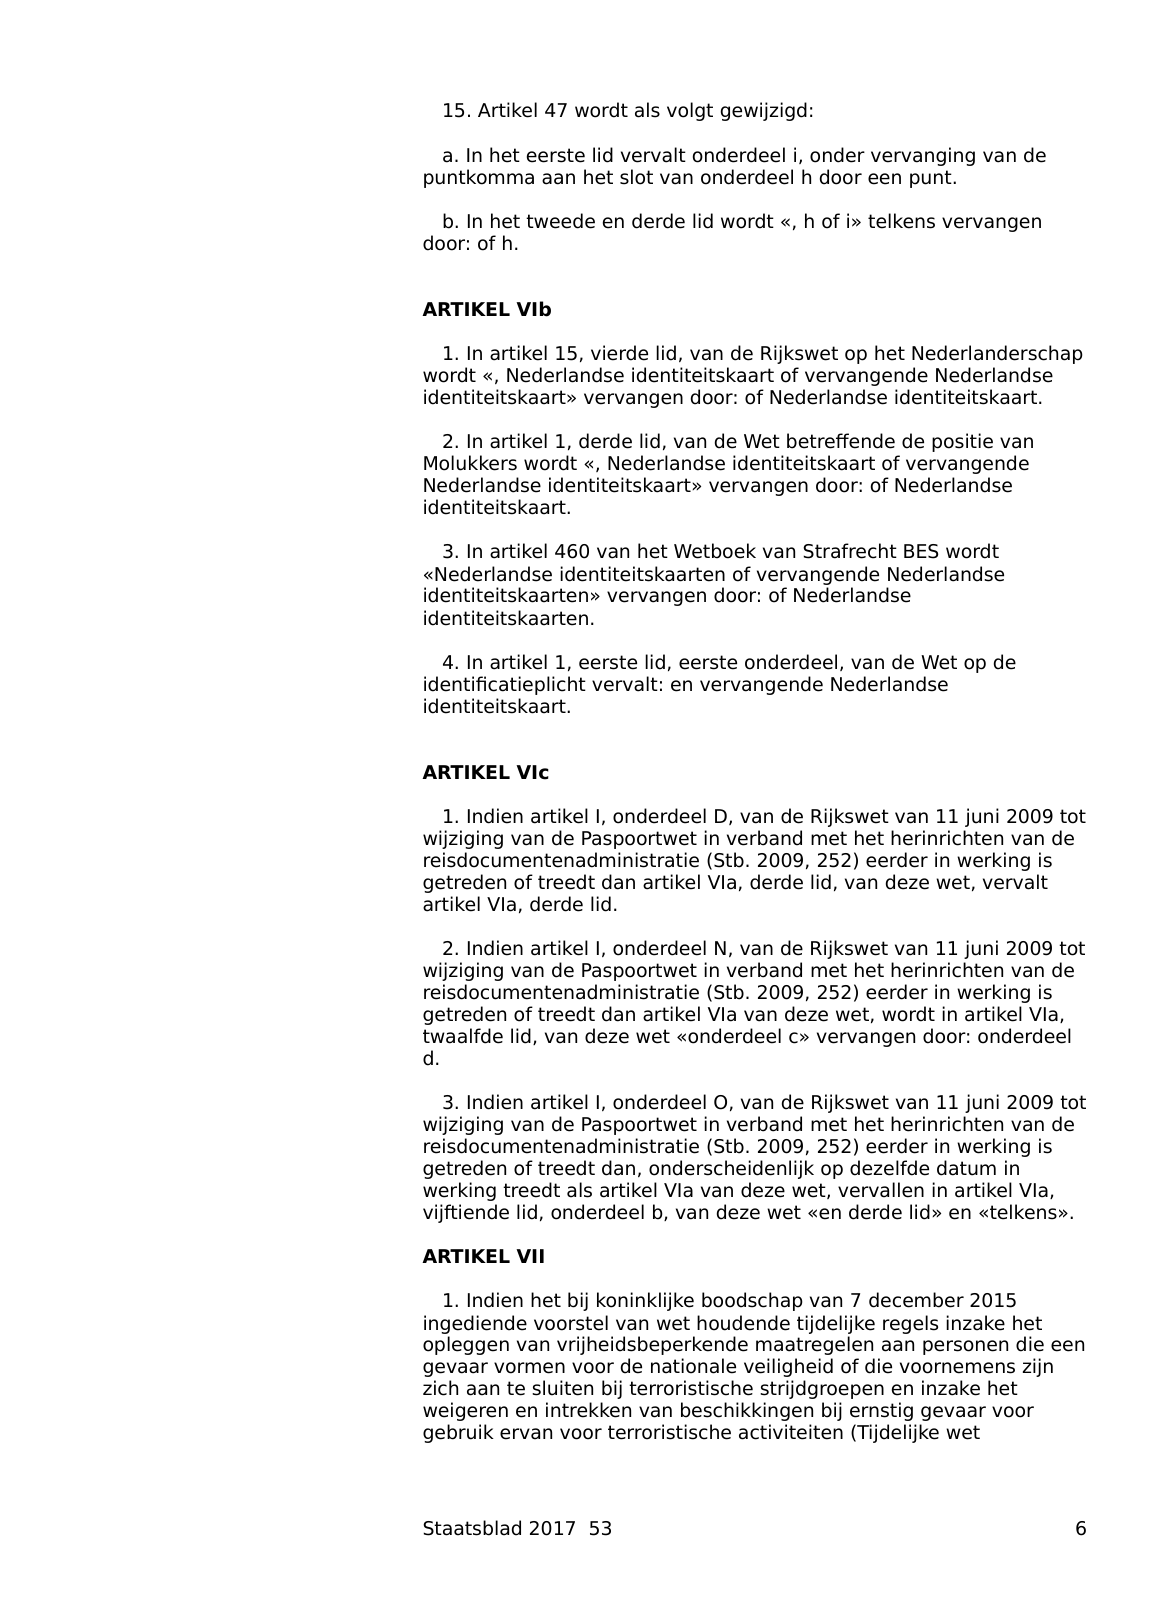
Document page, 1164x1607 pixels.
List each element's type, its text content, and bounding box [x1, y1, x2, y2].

subtitle ARTIKEL VII [422, 1246, 1087, 1268]
text 4. In artikel 1, eerste lid, eerste onderdeel, van de Wet op de identificatieplicht vervalt: en vervangende Nederlandse identiteitskaart. [422, 652, 1087, 717]
text 2. Indien artikel I, onderdeel N, van de Rijkswet van 11 juni 2009 tot wijziging van de Paspoortwet in verband met het herinrichten van de reisdocumentenadministratie (Stb. 2009, 252) eerder in werking is getreden of treedt dan artikel VIa van deze wet, wordt in artikel VIa, twaalfde lid, van deze wet «onderdeel c» vervangen door: onderdeel d. [422, 938, 1087, 1070]
subtitle ARTIKEL VIc [422, 762, 1087, 784]
text 15. Artikel 47 wordt als volgt gewijzigd: [422, 100, 1087, 122]
text 1. In artikel 15, vierde lid, van de Rijkswet op het Nederlanderschap wordt «, Nederlandse identiteitskaart of vervangende Nederlandse identiteitskaart» vervangen door: of Nederlandse identiteitskaart. [422, 343, 1087, 409]
text b. In het tweede en derde lid wordt «, h of i» telkens vervangen door: of h. [422, 211, 1087, 255]
text 3. Indien artikel I, onderdeel O, van de Rijkswet van 11 juni 2009 tot wijziging van de Paspoortwet in verband met het herinrichten van de reisdocumentenadministratie (Stb. 2009, 252) eerder in werking is getreden of treedt dan, onderscheidenlijk op dezelfde datum in werking treedt als artikel VIa van deze wet, vervallen in artikel VIa, vijftiende lid, onderdeel b, van deze wet «en derde lid» en «telkens». [422, 1092, 1087, 1224]
subtitle ARTIKEL VIb [422, 299, 1087, 321]
text 1. Indien artikel I, onderdeel D, van de Rijkswet van 11 juni 2009 tot wijziging van de Paspoortwet in verband met het herinrichten van de reisdocumentenadministratie (Stb. 2009, 252) eerder in werking is getreden of treedt dan artikel VIa, derde lid, van deze wet, vervalt artikel VIa, derde lid. [422, 806, 1087, 916]
text 1. Indien het bij koninklijke boodschap van 7 december 2015 ingediende voorstel van wet houdende tijdelijke regels inzake het opleggen van vrijheidsbeperkende maatregelen aan personen die een gevaar vormen voor de nationale veiligheid of die voornemens zijn zich aan te sluiten bij terroristische strijdgroepen en inzake het weigeren en intrekken van beschikkingen bij ernstig gevaar voor gebruik ervan voor terroristische activiteiten (Tijdelijke wet [422, 1290, 1087, 1444]
text 2. In artikel 1, derde lid, van de Wet betreffende de positie van Molukkers wordt «, Nederlandse identiteitskaart of vervangende Nederlandse identiteitskaart» vervangen door: of Nederlandse identiteitskaart. [422, 431, 1087, 519]
text 3. In artikel 460 van het Wetboek van Strafrecht BES wordt «Nederlandse identiteitskaarten of vervangende Nederlandse identiteitskaarten» vervangen door: of Nederlandse identiteitskaarten. [422, 541, 1087, 629]
text a. In het eerste lid vervalt onderdeel i, onder vervanging van de puntkomma aan het slot van onderdeel h door een punt. [422, 144, 1087, 188]
